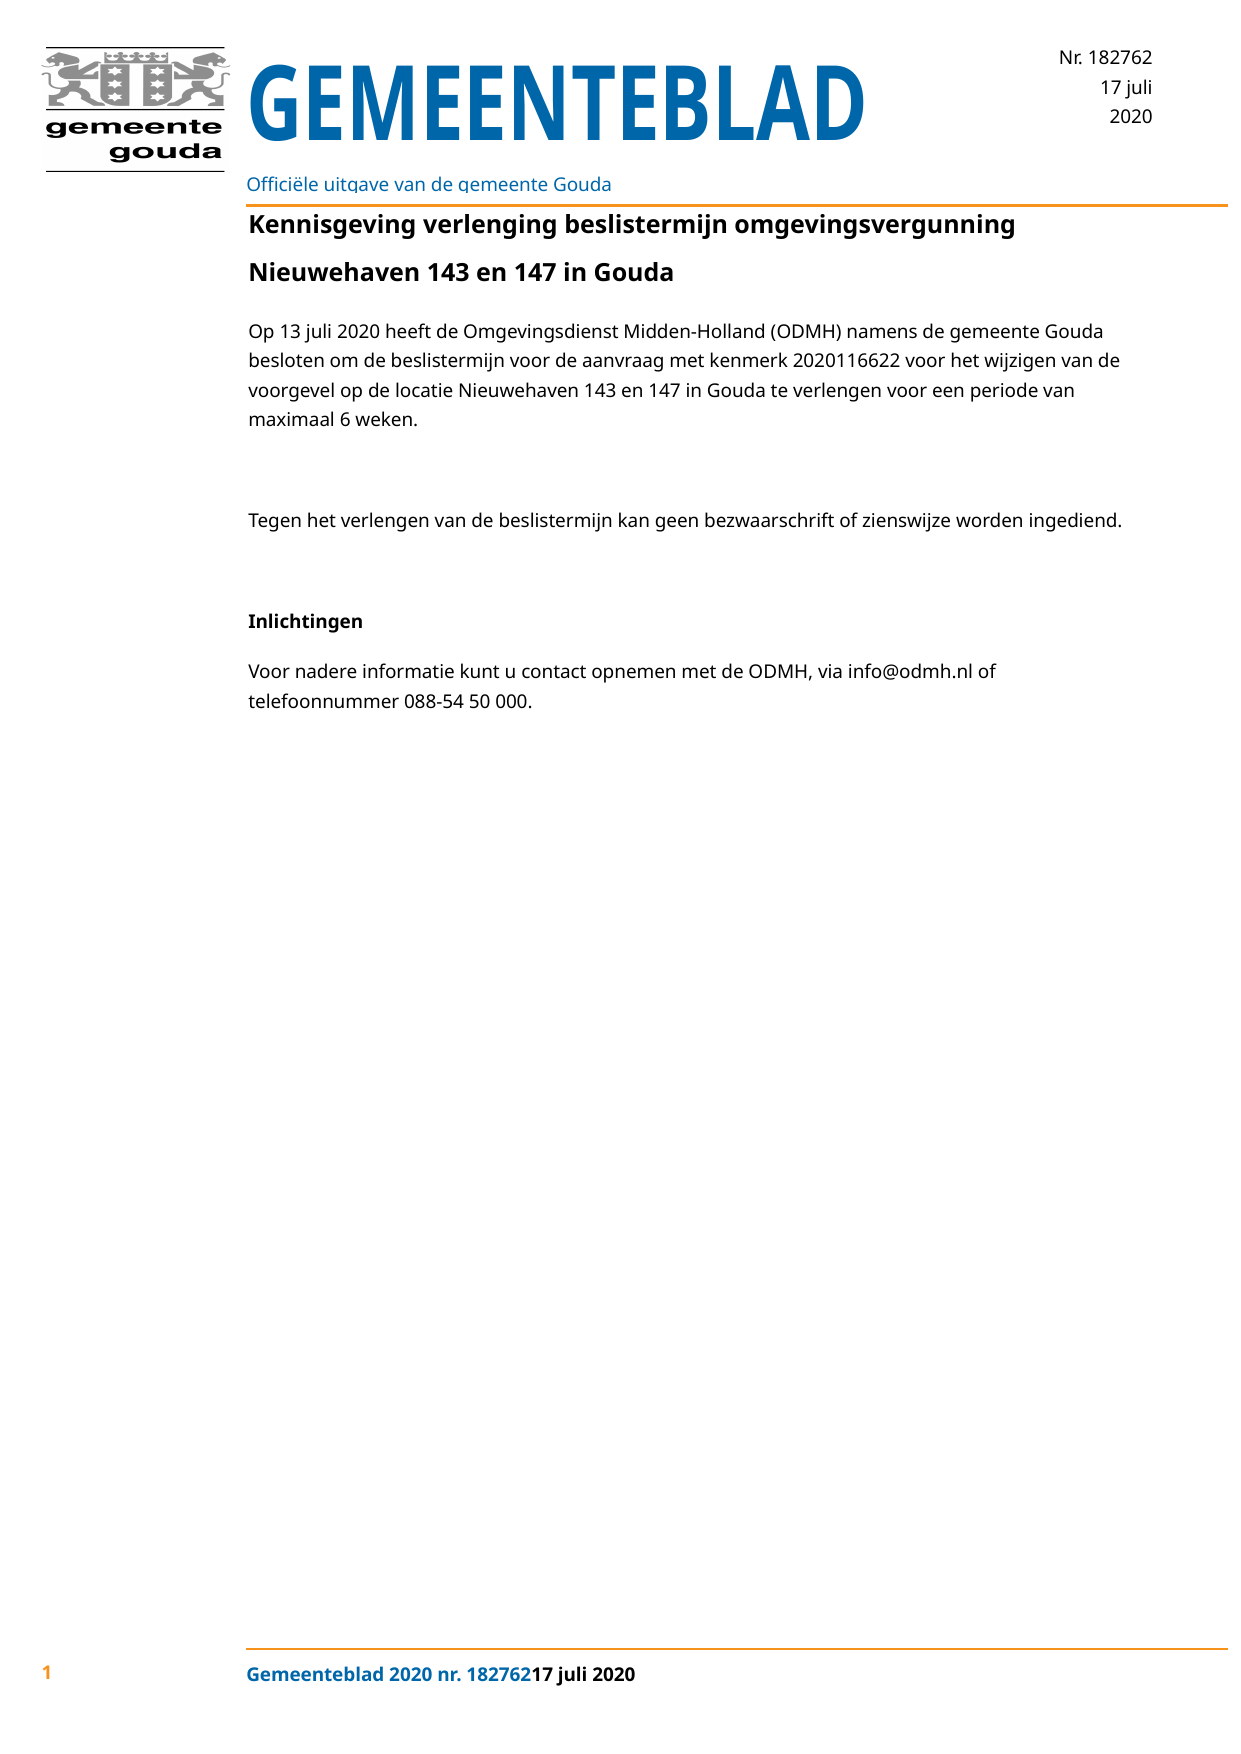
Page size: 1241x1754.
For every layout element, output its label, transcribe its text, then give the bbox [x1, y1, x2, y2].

text Voor nadere informatie kunt u contact opnemen met de ODMH, via info@odmh.nl of telefoonnummer 088-54 50 000. [248, 659, 1152, 714]
text Kennisgeving verlenging beslistermijn omgevingsvergunning Nieuwehaven 143 en 147 in Gouda [248, 207, 1152, 288]
picture [41, 47, 231, 172]
text Op 13 juli 2020 heeft de Omgevingsdienst Midden-Holland (ODMH) namens de gemeente Gouda besloten om de beslistermijn voor de aanvraag met kenmerk 2020116622 voor het wijzigen van de voorgevel op de locatie Nieuwehaven 143 en 147 in Gouda te verlengen voor een periode van maximaal 6 weken. [248, 318, 1152, 432]
text Tegen het verlengen van de beslistermijn kan geen bezwaarschrift of zienswijze worden ingediend. [248, 507, 1152, 533]
text Inlichtingen [248, 608, 1152, 634]
